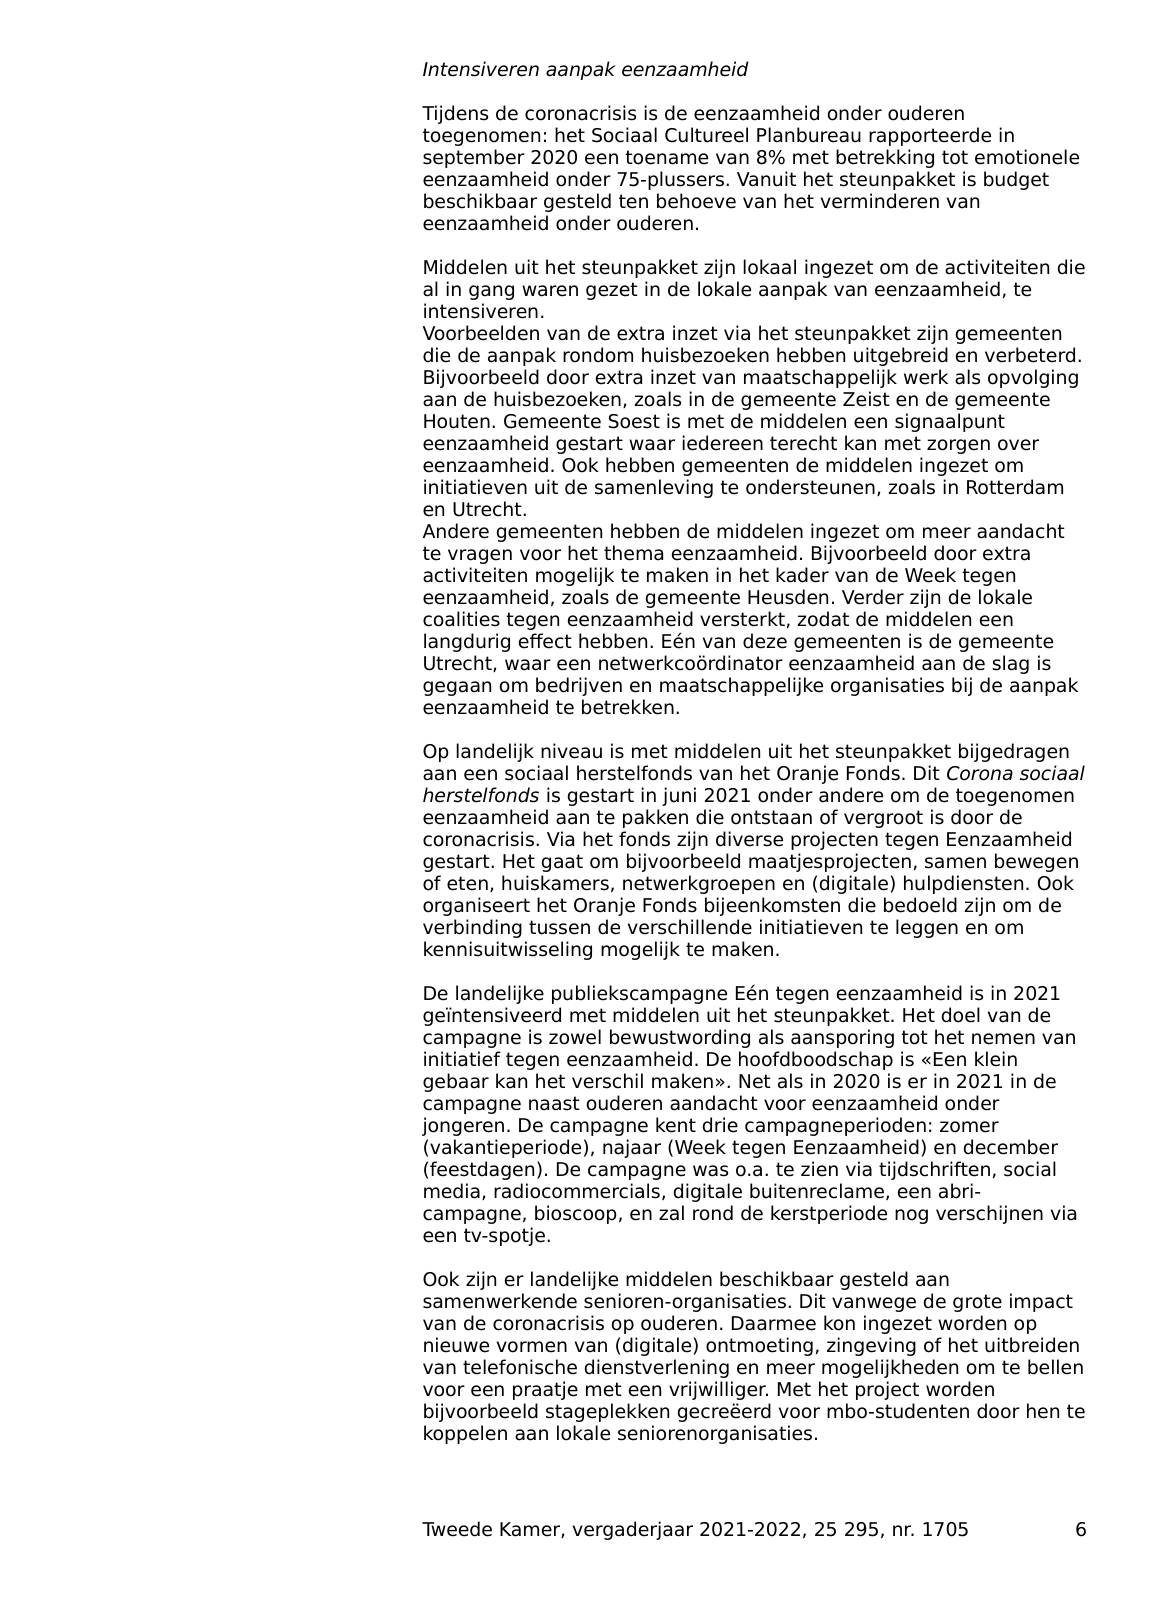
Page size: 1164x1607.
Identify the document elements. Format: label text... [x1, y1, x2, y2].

text Op landelijk niveau is met middelen uit het steunpakket bijgedragen aan een sociaal herstelfonds van het Oranje Fonds. Dit Corona sociaal herstelfonds is gestart in juni 2021 onder andere om de toegenomen eenzaamheid aan te pakken die ontstaan of vergroot is door de coronacrisis. Via het fonds zijn diverse projecten tegen Eenzaamheid gestart. Het gaat om bijvoorbeeld maatjesprojecten, samen bewegen of eten, huiskamers, netwerkgroepen en (digitale) hulpdiensten. Ook organiseert het Oranje Fonds bijeenkomsten die bedoeld zijn om de verbinding tussen de verschillende initiatieven te leggen en om kennisuitwisseling mogelijk te maken. [422, 741, 1087, 961]
subtitle Intensiveren aanpak eenzaamheid [422, 59, 1087, 81]
text De landelijke publiekscampagne Eén tegen eenzaamheid is in 2021 geïntensiveerd met middelen uit het steunpakket. Het doel van de campagne is zowel bewustwording als aansporing tot het nemen van initiatief tegen eenzaamheid. De hoofdboodschap is «Een klein gebaar kan het verschil maken». Net als in 2020 is er in 2021 in de campagne naast ouderen aandacht voor eenzaamheid onder jongeren. De campagne kent drie campagneperioden: zomer (vakantieperiode), najaar (Week tegen Eenzaamheid) en december (feestdagen). De campagne was o.a. te zien via tijdschriften, social media, radiocommercials, digitale buitenreclame, een abri-campagne, bioscoop, en zal rond de kerstperiode nog verschijnen via een tv-spotje. [422, 983, 1087, 1247]
text Tijdens de coronacrisis is de eenzaamheid onder ouderen toegenomen: het Sociaal Cultureel Planbureau rapporteerde in september 2020 een toename van 8% met betrekking tot emotionele eenzaamheid onder 75-plussers. Vanuit het steunpakket is budget beschikbaar gesteld ten behoeve van het verminderen van eenzaamheid onder ouderen. [422, 103, 1087, 235]
text Middelen uit het steunpakket zijn lokaal ingezet om de activiteiten die al in gang waren gezet in de lokale aanpak van eenzaamheid, te intensiveren. [422, 257, 1087, 323]
text Ook zijn er landelijke middelen beschikbaar gesteld aan samenwerkende senioren-organisaties. Dit vanwege de grote impact van de coronacrisis op ouderen. Daarmee kon ingezet worden op nieuwe vormen van (digitale) ontmoeting, zingeving of het uitbreiden van telefonische dienstverlening en meer mogelijkheden om te bellen voor een praatje met een vrijwilliger. Met het project worden bijvoorbeeld stageplekken gecreëerd voor mbo-studenten door hen te koppelen aan lokale seniorenorganisaties. [422, 1269, 1087, 1445]
text Andere gemeenten hebben de middelen ingezet om meer aandacht te vragen voor het thema eenzaamheid. Bijvoorbeeld door extra activiteiten mogelijk te maken in het kader van de Week tegen eenzaamheid, zoals de gemeente Heusden. Verder zijn de lokale coalities tegen eenzaamheid versterkt, zodat de middelen een langdurig effect hebben. Eén van deze gemeenten is de gemeente Utrecht, waar een netwerkcoördinator eenzaamheid aan de slag is gegaan om bedrijven en maatschappelijke organisaties bij de aanpak eenzaamheid te betrekken. [422, 521, 1087, 719]
text Voorbeelden van de extra inzet via het steunpakket zijn gemeenten die de aanpak rondom huisbezoeken hebben uitgebreid en verbeterd. Bijvoorbeeld door extra inzet van maatschappelijk werk als opvolging aan de huisbezoeken, zoals in de gemeente Zeist en de gemeente Houten. Gemeente Soest is met de middelen een signaalpunt eenzaamheid gestart waar iedereen terecht kan met zorgen over eenzaamheid. Ook hebben gemeenten de middelen ingezet om initiatieven uit de samenleving te ondersteunen, zoals in Rotterdam en Utrecht. [422, 323, 1087, 521]
